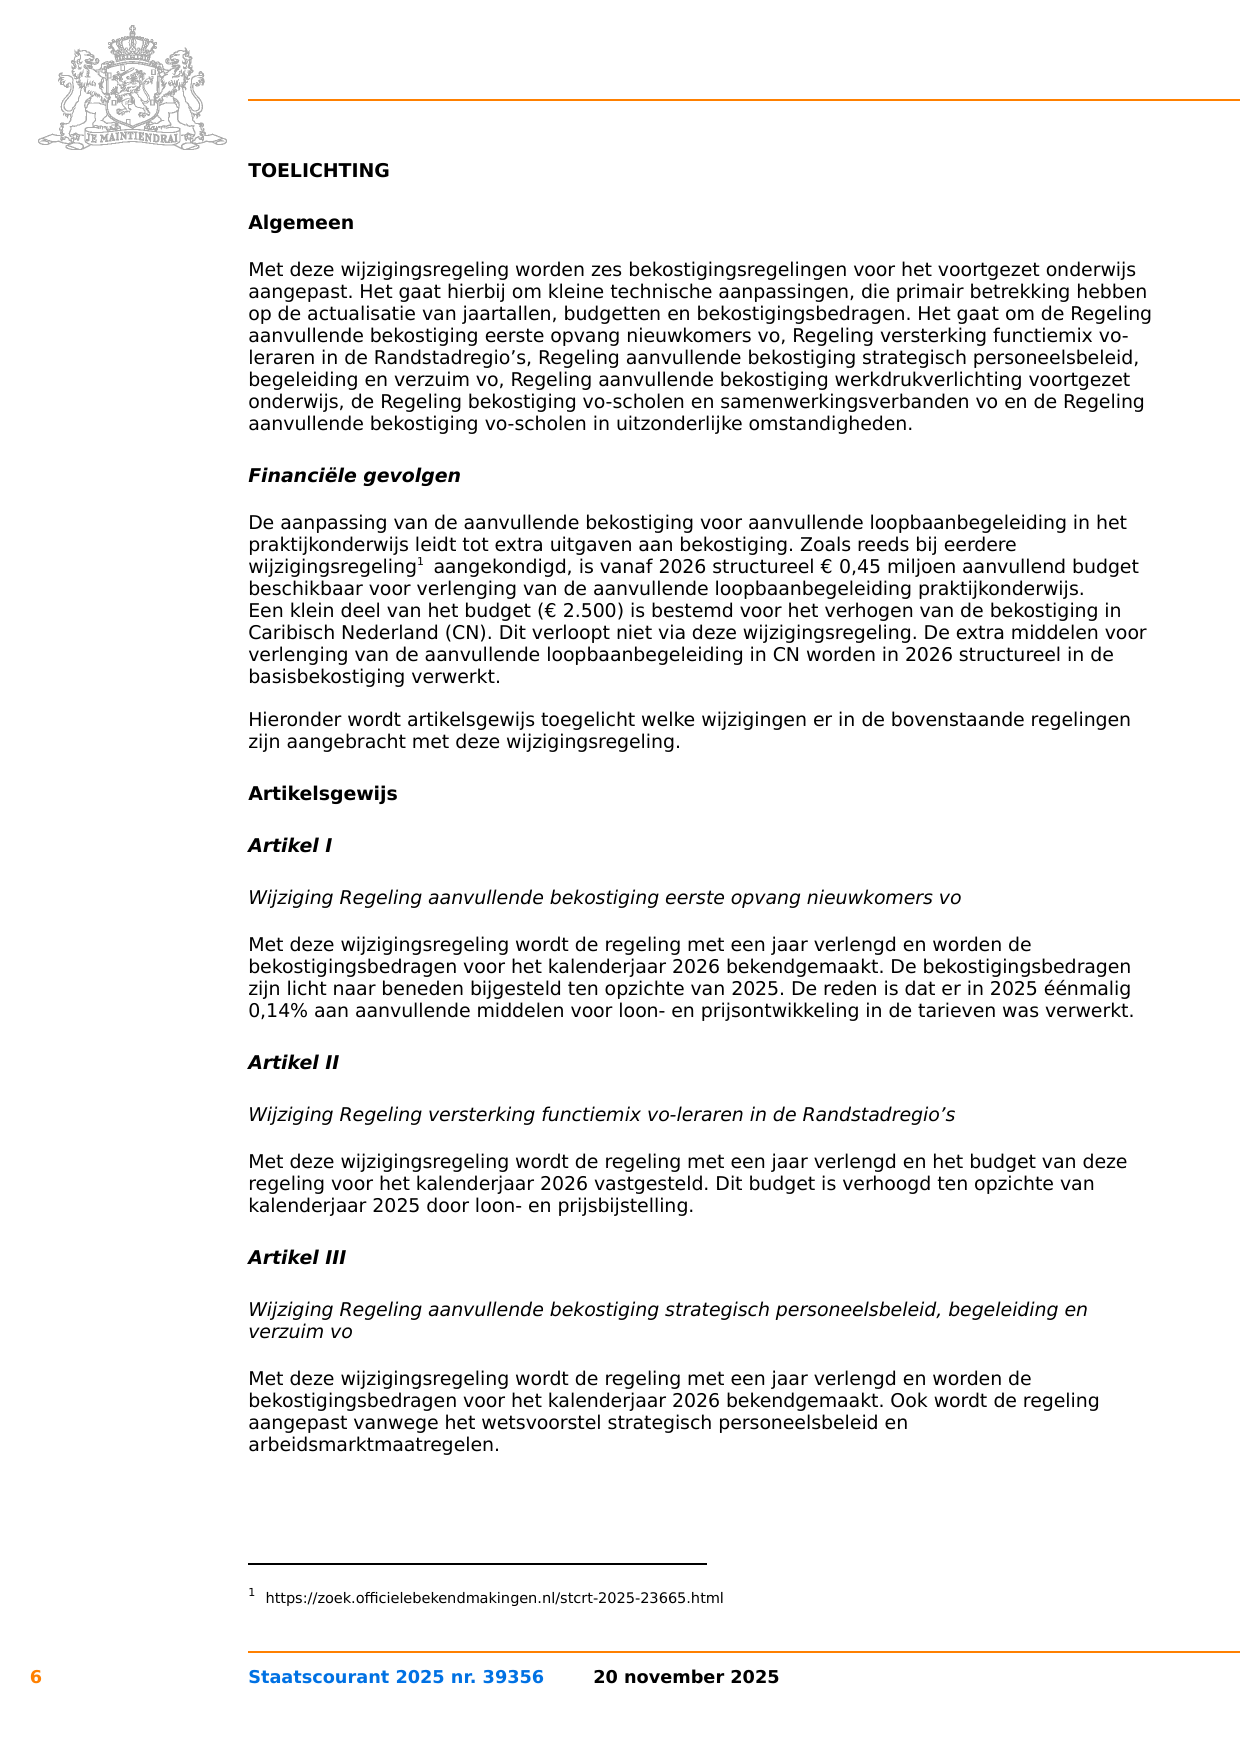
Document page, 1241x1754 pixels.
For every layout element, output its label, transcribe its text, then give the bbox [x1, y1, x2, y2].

text https://zoek.officielebekendmakingen.nl/stcrt-2025-23665.html [248, 1586, 1163, 1608]
subtitle Artikel II [248, 1052, 1163, 1074]
text Met deze wijzigingsregeling wordt de regeling met een jaar verlengd en het budget van deze regeling voor het kalenderjaar 2026 vastgesteld. Dit budget is verhoogd ten opzichte van kalenderjaar 2025 door loon- en prijsbijstelling. [248, 1151, 1163, 1217]
text Hieronder wordt artikelsgewijs toegelicht welke wijzigingen er in de bovenstaande regelingen zijn aangebracht met deze wijzigingsregeling. [248, 709, 1163, 753]
subtitle TOELICHTING [248, 160, 1163, 182]
text Met deze wijzigingsregeling worden zes bekostigingsregelingen voor het voortgezet onderwijs aangepast. Het gaat hierbij om kleine technische aanpassingen, die primair betrekking hebben op de actualisatie van jaartallen, budgetten en bekostigingsbedragen. Het gaat om de Regeling aanvullende bekostiging eerste opvang nieuwkomers vo, Regeling versterking functiemix vo-leraren in de Randstadregio’s, Regeling aanvullende bekostiging strategisch personeelsbeleid, begeleiding en verzuim vo, Regeling aanvullende bekostiging werkdrukverlichting voortgezet onderwijs, de Regeling bekostiging vo-scholen en samenwerkingsverbanden vo en de Regeling aanvullende bekostiging vo-scholen in uitzonderlijke omstandigheden. [248, 259, 1163, 435]
subtitle Wijziging Regeling versterking functiemix vo-leraren in de Randstadregio’s [248, 1104, 1163, 1126]
text Een klein deel van het budget (€ 2.500) is bestemd voor het verhogen van de bekostiging in Caribisch Nederland (CN). Dit verloopt niet via deze wijzigingsregeling. De extra middelen voor verlenging van de aanvullende loopbaanbegeleiding in CN worden in 2026 structureel in de basisbekostiging verwerkt. [248, 599, 1163, 687]
subtitle Financiële gevolgen [248, 465, 1163, 487]
subtitle Wijziging Regeling aanvullende bekostiging strategisch personeelsbeleid, begeleiding en verzuim vo [248, 1299, 1163, 1343]
subtitle Artikel III [248, 1247, 1163, 1269]
text Met deze wijzigingsregeling wordt de regeling met een jaar verlengd en worden de bekostigingsbedragen voor het kalenderjaar 2026 bekendgemaakt. Ook wordt de regeling aangepast vanwege het wetsvoorstel strategisch personeelsbeleid en arbeidsmarktmaatregelen. [248, 1368, 1163, 1456]
subtitle Artikelsgewijs [248, 783, 1163, 805]
subtitle Algemeen [248, 212, 1163, 234]
subtitle Artikel I [248, 835, 1163, 857]
picture [38, 25, 227, 150]
subtitle Wijziging Regeling aanvullende bekostiging eerste opvang nieuwkomers vo [248, 887, 1163, 909]
text Met deze wijzigingsregeling wordt de regeling met een jaar verlengd en worden de bekostigingsbedragen voor het kalenderjaar 2026 bekendgemaakt. De bekostigingsbedragen zijn licht naar beneden bijgesteld ten opzichte van 2025. De reden is dat er in 2025 éénmalig 0,14% aan aanvullende middelen voor loon- en prijsontwikkeling in de tarieven was verwerkt. [248, 934, 1163, 1022]
text De aanpassing van de aanvullende bekostiging voor aanvullende loopbaanbegeleiding in het praktijkonderwijs leidt tot extra uitgaven aan bekostiging. Zoals reeds bij eerdere wijzigingsregeling aangekondigd, is vanaf 2026 structureel € 0,45 miljoen aanvullend budget beschikbaar voor verlenging van de aanvullende loopbaanbegeleiding praktijkonderwijs. [248, 512, 1163, 599]
